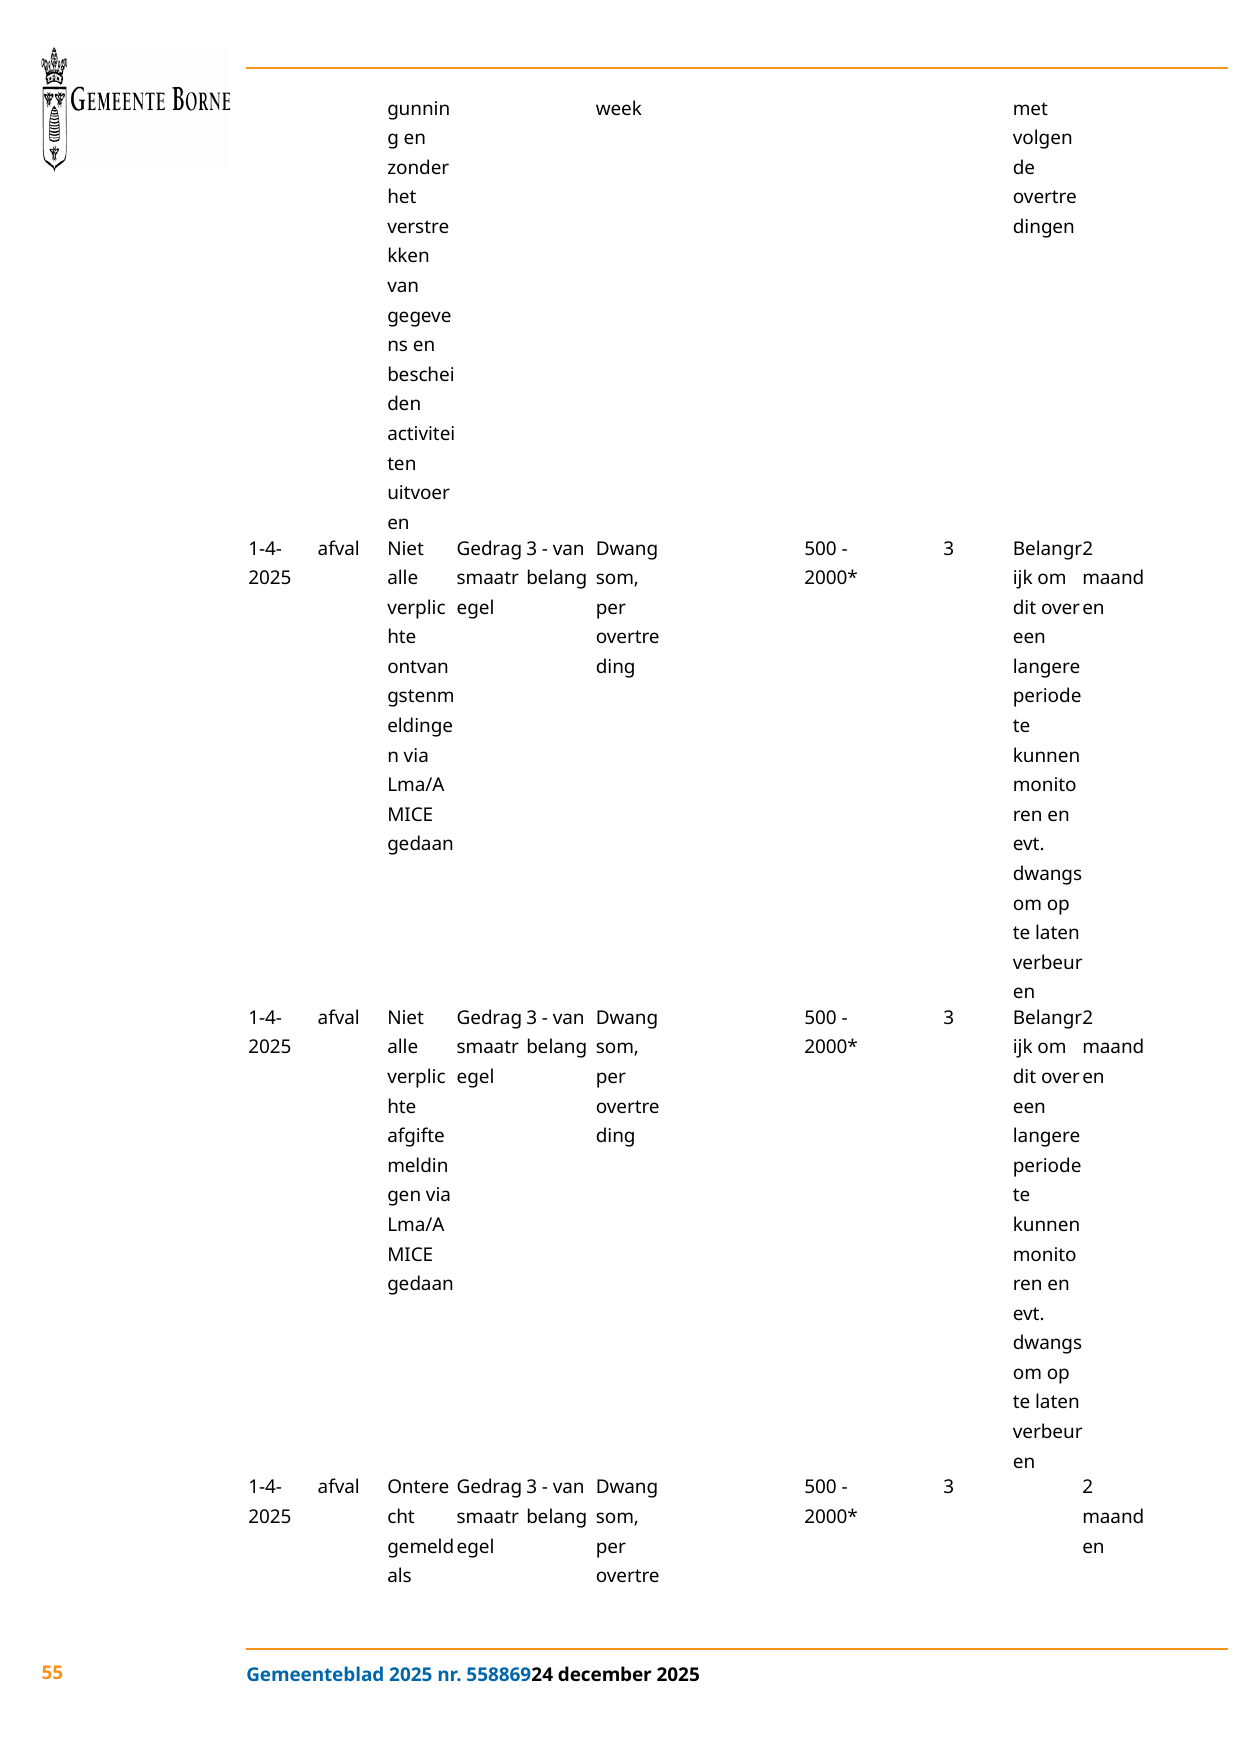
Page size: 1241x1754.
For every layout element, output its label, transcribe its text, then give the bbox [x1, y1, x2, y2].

table_cell 3 [943, 535, 1013, 1004]
table_cell 2 maanden [1082, 1004, 1152, 1474]
table_cell [1082, 95, 1152, 535]
table_cell Dwangsom, per overtre [596, 1474, 665, 1588]
table_cell [1013, 1474, 1082, 1588]
table_cell [735, 1474, 804, 1588]
table_cell [735, 95, 804, 535]
table_cell Gedragsmaatregel [456, 535, 526, 1004]
table_cell [248, 95, 317, 535]
table_cell [665, 1474, 734, 1588]
table_cell 500 - 2000* [804, 1004, 873, 1474]
table_cell Onterecht gemeld als [387, 1474, 456, 1588]
table_cell [874, 535, 943, 1004]
table_cell Belangrijk om dit over een langere periode te kunnen monitoren en evt. dwangsom op te laten verbeuren [1013, 1004, 1082, 1474]
table_cell [943, 95, 1013, 535]
table_cell Niet alle verplichte afgiftemeldingen via Lma/AMICE gedaan [387, 1004, 456, 1474]
table_cell [456, 95, 526, 535]
table_cell 1-4-2025 [248, 1004, 317, 1474]
table_cell 3 [943, 1474, 1013, 1588]
table_cell 3 - van belang [526, 1474, 596, 1588]
table_cell met volgende overtredingen [1013, 95, 1082, 535]
table_cell [735, 1004, 804, 1474]
table_cell [874, 95, 943, 535]
table_cell Niet alle verplichte ontvangstenmeldingen via Lma/AMICE gedaan [387, 535, 456, 1004]
table_cell gunning en zonder het verstrekken van gegevens en bescheiden activiteiten uitvoeren [387, 95, 456, 535]
table_cell Gedragsmaatregel [456, 1474, 526, 1588]
table_cell 500 - 2000* [804, 535, 873, 1004]
table_cell 2 maanden [1082, 1474, 1152, 1588]
table_cell Belangrijk om dit over een langere periode te kunnen monitoren en evt. dwangsom op te laten verbeuren [1013, 535, 1082, 1004]
table_cell Gedragsmaatregel [456, 1004, 526, 1474]
table_cell 3 - van belang [526, 535, 596, 1004]
table_cell Dwangsom, per overtreding [596, 1004, 665, 1474]
table_cell 1-4-2025 [248, 535, 317, 1004]
table_cell 1-4-2025 [248, 1474, 317, 1588]
table_cell afval [318, 535, 387, 1004]
table_cell 500 - 2000* [804, 1474, 873, 1588]
table_cell [735, 535, 804, 1004]
table_cell [665, 535, 734, 1004]
table_cell [874, 1474, 943, 1588]
table_cell 3 [943, 1004, 1013, 1474]
table_cell afval [318, 1004, 387, 1474]
table_cell [665, 1004, 734, 1474]
table_cell [874, 1004, 943, 1474]
table_cell afval [318, 1474, 387, 1588]
table_cell 2 maanden [1082, 535, 1152, 1004]
table_cell [804, 95, 873, 535]
table_cell week [596, 95, 665, 535]
table_cell [526, 95, 596, 535]
picture [41, 47, 231, 172]
table_cell [318, 95, 387, 535]
table_cell 3 - van belang [526, 1004, 596, 1474]
table_cell [665, 95, 734, 535]
table_cell Dwangsom, per overtreding [596, 535, 665, 1004]
